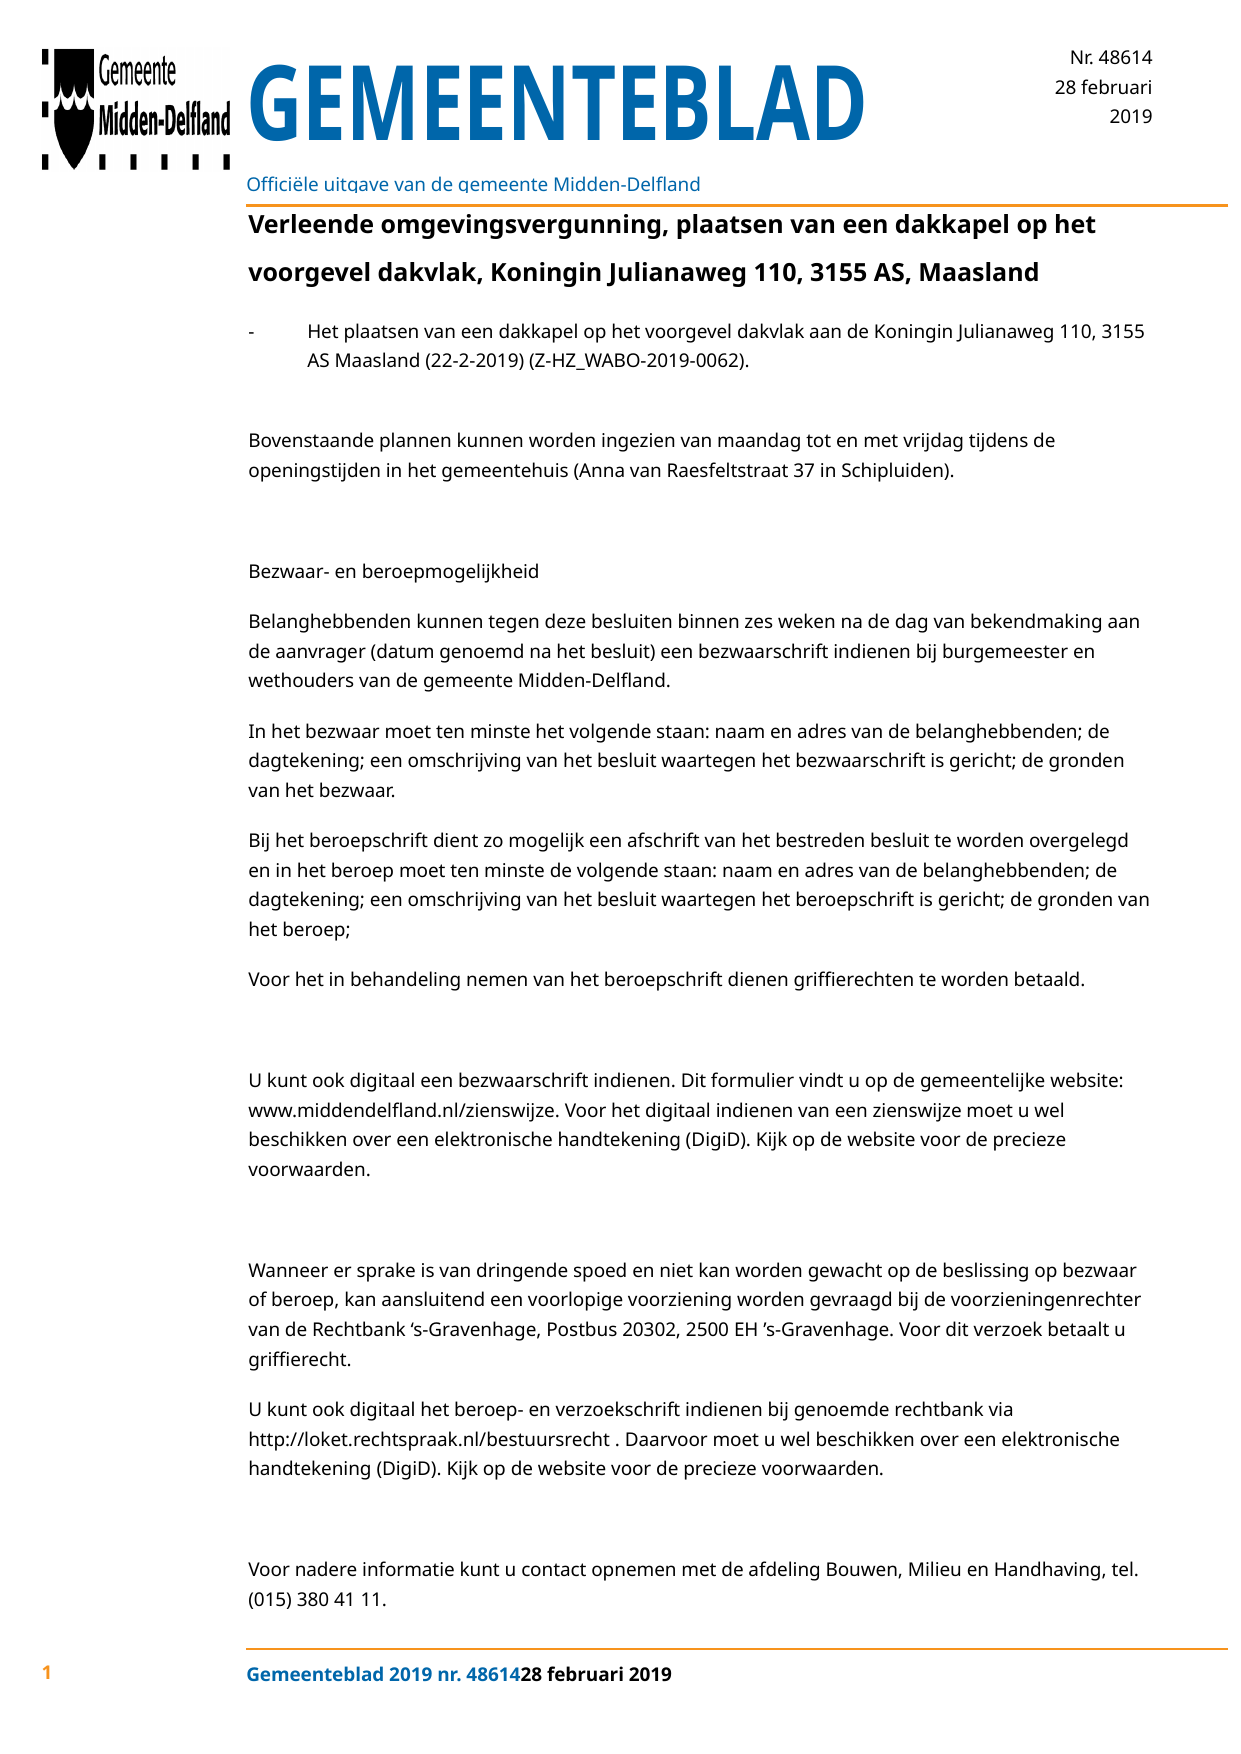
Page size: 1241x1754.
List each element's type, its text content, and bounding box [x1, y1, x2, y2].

text U kunt ook digitaal het beroep- en verzoekschrift indienen bij genoemde rechtbank via http://loket.rechtspraak.nl/bestuursrecht . Daarvoor moet u wel beschikken over een elektronische handtekening (DigiD). Kijk op de website voor de precieze voorwaarden. [248, 1396, 1152, 1481]
text Voor het in behandeling nemen van het beroepschrift dienen griffierechten te worden betaald. [248, 967, 1152, 992]
text In het bezwaar moet ten minste het volgende staan: naam en adres van de belanghebbenden; de dagtekening; een omschrijving van het besluit waartegen het bezwaarschrift is gericht; de gronden van het bezwaar. [248, 718, 1152, 803]
picture [41, 47, 231, 172]
list Het plaatsen van een dakkapel op het voorgevel dakvlak aan de Koningin Julianaweg 110, 3155 AS Maasland (22-2-2019) (Z-HZ_WABO-2019-0062). [248, 318, 1152, 373]
text Wanneer er sprake is van dringende spoed en niet kan worden gewacht op de beslissing op bezwaar of beroep, kan aansluitend een voorlopige voorziening worden gevraagd bij de voorzieningenrechter van de Rechtbank ‘s-Gravenhage, Postbus 20302, 2500 EH ’s-Gravenhage. Voor dit verzoek betaalt u griffierecht. [248, 1257, 1152, 1372]
text Belanghebbenden kunnen tegen deze besluiten binnen zes weken na de dag van bekendmaking aan de aanvrager (datum genoemd na het besluit) een bezwaarschrift indienen bij burgemeester en wethouders van de gemeente Midden-Delfland. [248, 608, 1152, 693]
text Bovenstaande plannen kunnen worden ingezien van maandag tot en met vrijdag tijdens de openingstijden in het gemeentehuis (Anna van Raesfeltstraat 37 in Schipluiden). [248, 427, 1152, 483]
text Bij het beroepschrift dient zo mogelijk een afschrift van het bestreden besluit te worden overgelegd en in het beroep moet ten minste de volgende staan: naam en adres van de belanghebbenden; de dagtekening; een omschrijving van het besluit waartegen het beroepschrift is gericht; de gronden van het beroep; [248, 827, 1152, 942]
text Verleende omgevingsvergunning, plaatsen van een dakkapel op het voorgevel dakvlak, Koningin Julianaweg 110, 3155 AS, Maasland [248, 207, 1152, 288]
text Voor nadere informatie kunt u contact opnemen met de afdeling Bouwen, Milieu en Handhaving, tel. (015) 380 41 11. [248, 1556, 1152, 1612]
text U kunt ook digitaal een bezwaarschrift indienen. Dit formulier vindt u op de gemeentelijke website: www.middendelfland.nl/zienswijze. Voor het digitaal indienen van een zienswijze moet u wel beschikken over een elektronische handtekening (DigiD). Kijk op de website voor de precieze voorwaarden. [248, 1067, 1152, 1182]
text Bezwaar- en beroepmogelijkheid [248, 558, 1152, 584]
